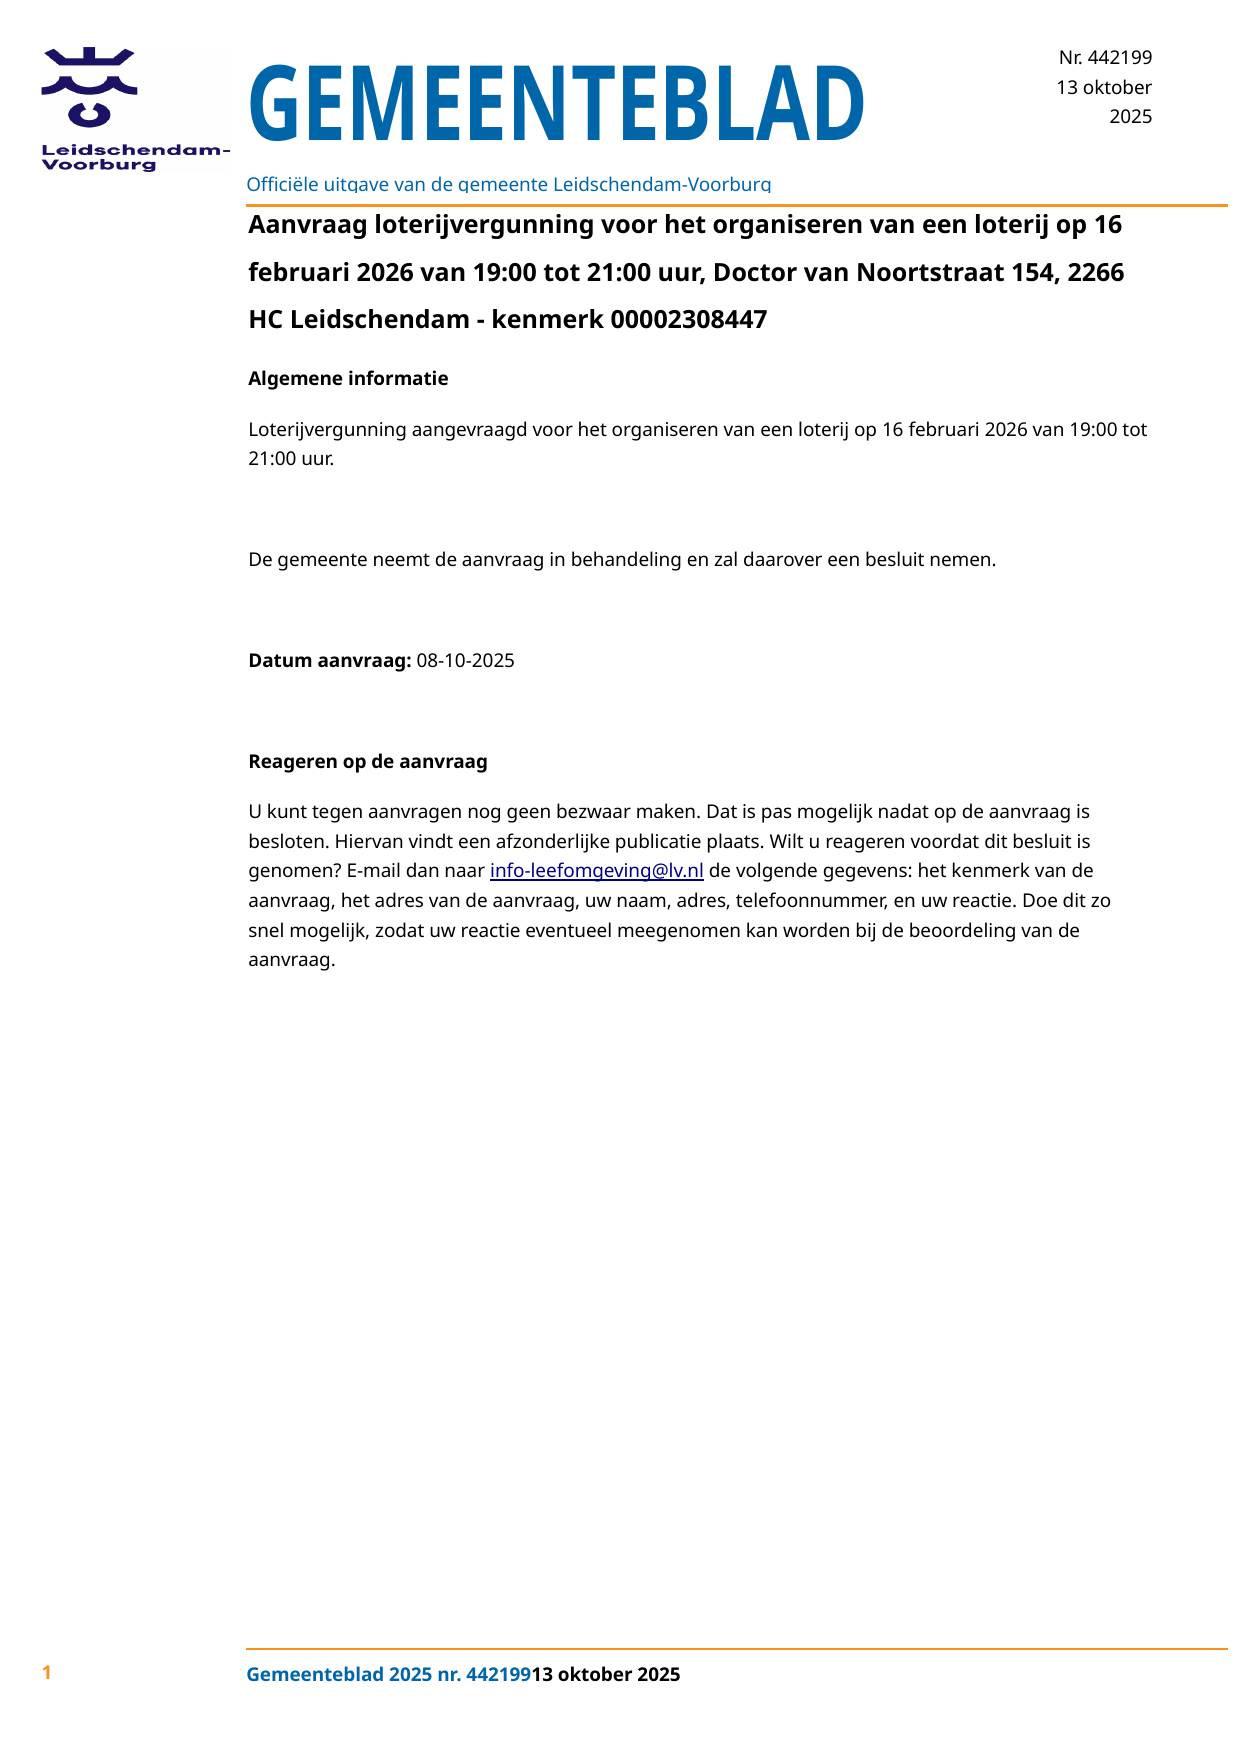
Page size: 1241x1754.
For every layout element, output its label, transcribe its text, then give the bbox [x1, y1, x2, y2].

text Datum aanvraag: 08-10-2025 [248, 647, 1152, 673]
text Loterijvergunning aangevraagd voor het organiseren van een loterij op 16 februari 2026 van 19:00 tot 21:00 uur. [248, 416, 1152, 471]
picture [41, 47, 231, 172]
text U kunt tegen aanvragen nog geen bezwaar maken. Dat is pas mogelijk nadat op de aanvraag is besloten. Hiervan vindt een afzonderlijke publicatie plaats. Wilt u reageren voordat dit besluit is genomen? E-mail dan naar info-leefomgeving@lv.nl de volgende gegevens: het kenmerk van de aanvraag, het adres van de aanvraag, uw naam, adres, telefoonnummer, en uw reactie. Doe dit zo snel mogelijk, zodat uw reactie eventueel meegenomen kan worden bij de beoordeling van de aanvraag. [248, 798, 1152, 972]
text Aanvraag loterijvergunning voor het organiseren van een loterij op 16 februari 2026 van 19:00 tot 21:00 uur, Doctor van Noortstraat 154, 2266 HC Leidschendam - kenmerk 00002308447 [248, 207, 1152, 336]
text De gemeente neemt de aanvraag in behandeling en zal daarover een besluit nemen. [248, 546, 1152, 572]
text Algemene informatie [248, 366, 1152, 391]
text Reageren op de aanvraag [248, 748, 1152, 774]
